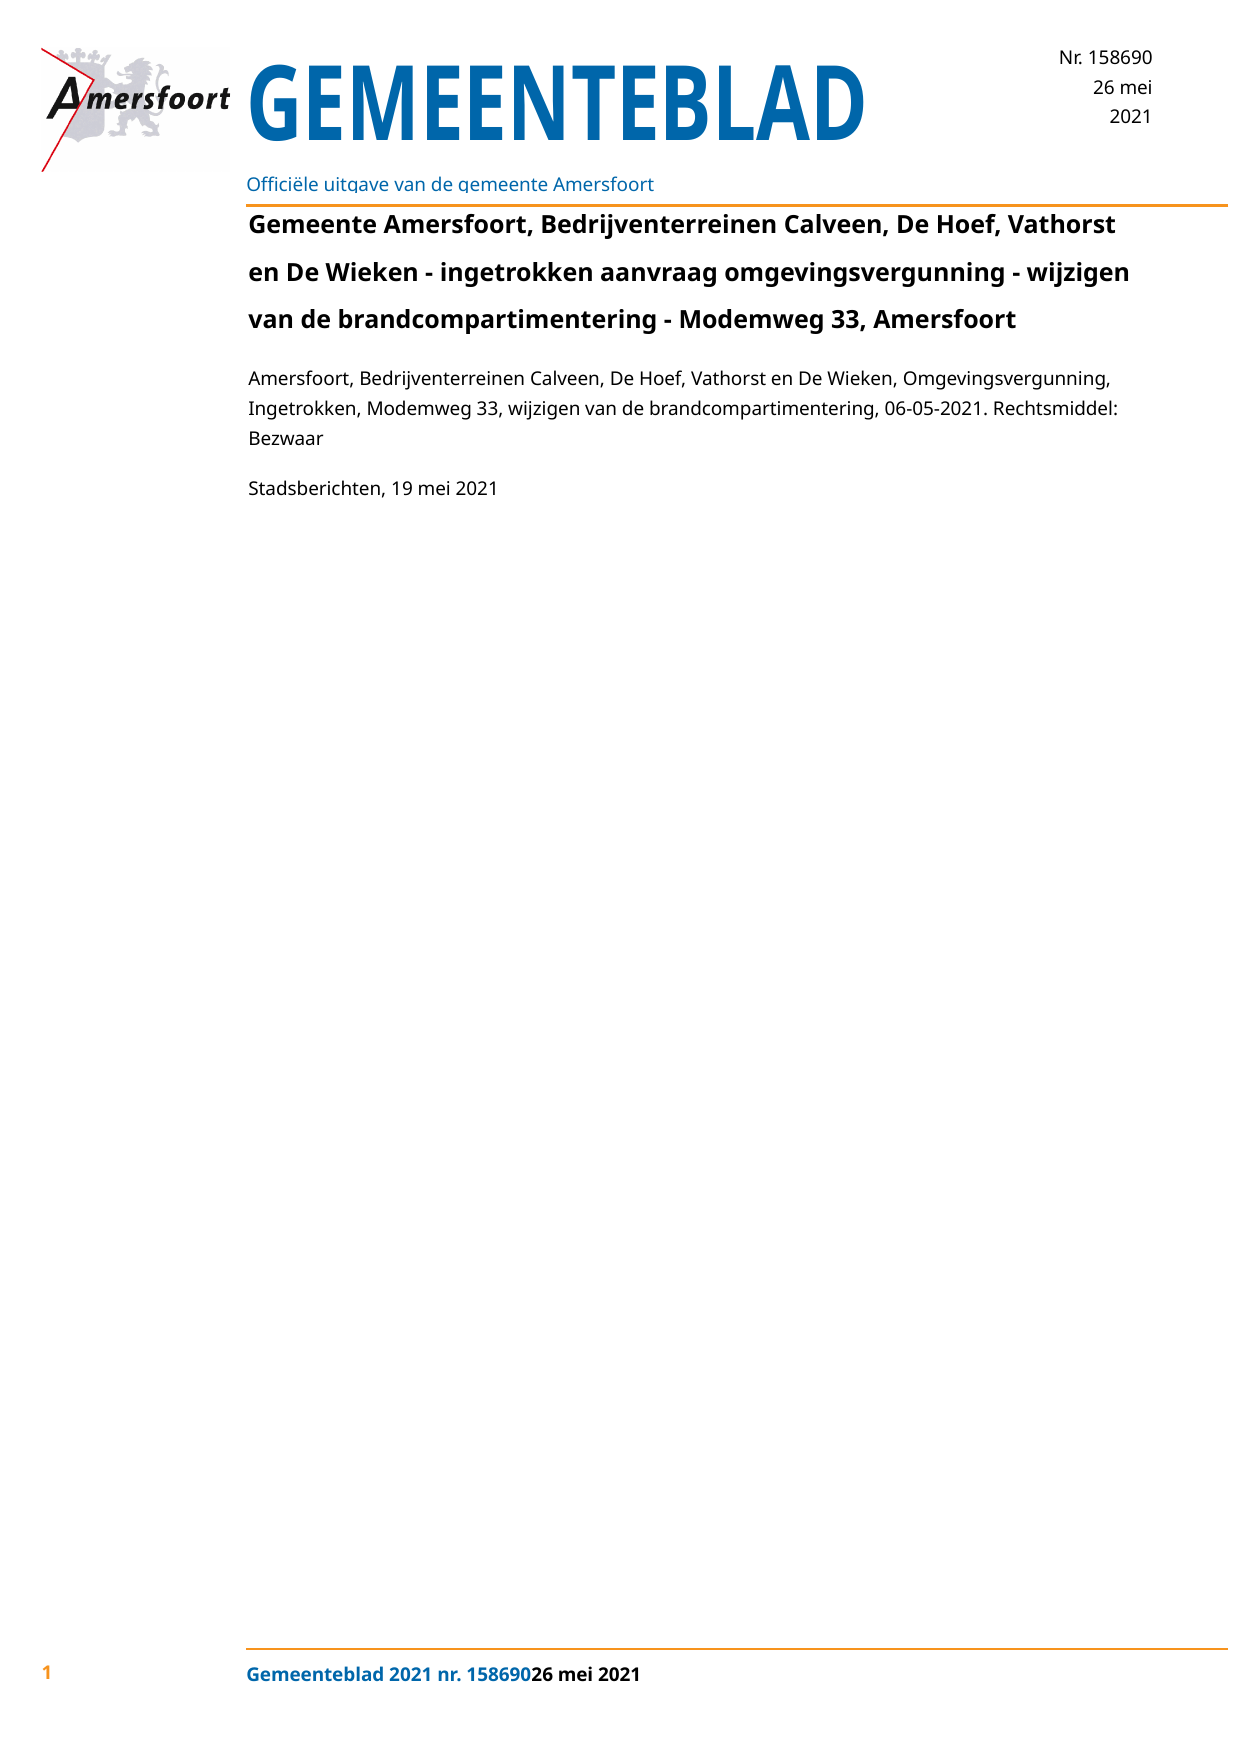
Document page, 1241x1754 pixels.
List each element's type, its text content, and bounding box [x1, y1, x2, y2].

text Gemeente Amersfoort, Bedrijventerreinen Calveen, De Hoef, Vathorst en De Wieken - ingetrokken aanvraag omgevingsvergunning - wijzigen van de brandcompartimentering - Modemweg 33, Amersfoort [248, 207, 1152, 336]
text Amersfoort, Bedrijventerreinen Calveen, De Hoef, Vathorst en De Wieken, Omgevingsvergunning, Ingetrokken, Modemweg 33, wijzigen van de brandcompartimentering, 06-05-2021. Rechtsmiddel: Bezwaar [248, 366, 1152, 450]
picture [41, 47, 231, 172]
text Stadsberichten, 19 mei 2021 [248, 475, 1152, 501]
